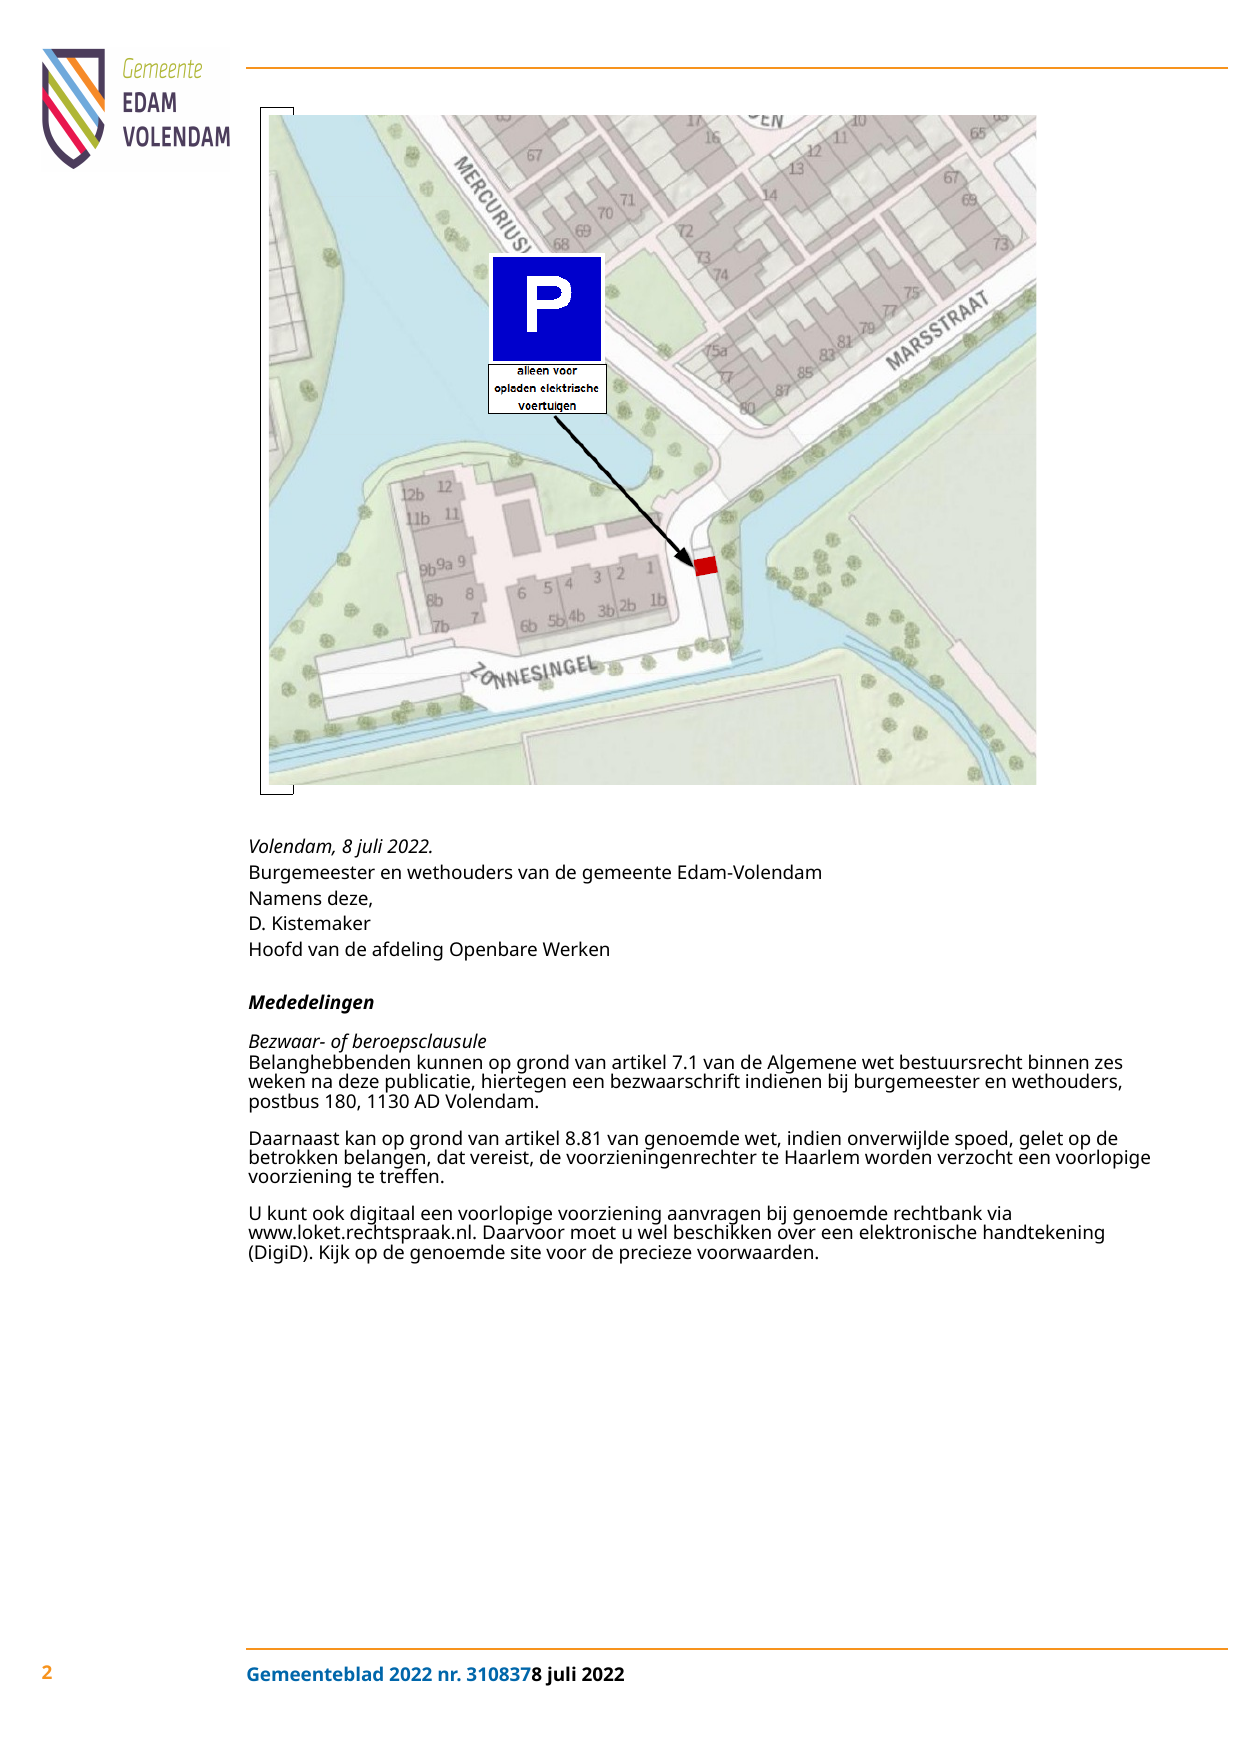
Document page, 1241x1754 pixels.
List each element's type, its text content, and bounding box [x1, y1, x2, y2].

picture [268, 115, 1037, 785]
text Volendam, 8 juli 2022. [248, 833, 1152, 859]
picture [41, 47, 231, 172]
text Namens deze, [248, 885, 1152, 910]
text Belanghebbenden kunnen op grond van artikel 7.1 van de Algemene wet bestuursrecht binnen zes weken na deze publicatie, hiertegen een bezwaarschrift indienen bij burgemeester en wethouders, postbus 180, 1130 AD Volendam. [248, 1054, 1152, 1112]
text Bezwaar- of beroepsclausule [248, 1028, 1152, 1054]
text Daarnaast kan op grond van artikel 8.81 van genoemde wet, indien onverwijlde spoed, gelet op de betrokken belangen, dat vereist, de voorzieningenrechter te Haarlem worden verzocht een voorlopige voorziening te treffen. [248, 1129, 1152, 1187]
text D. Kistemaker [248, 910, 1152, 936]
text U kunt ook digitaal een voorlopige voorziening aanvragen bij genoemde rechtbank via www.loket.rechtspraak.nl. Daarvoor moet u wel beschikken over een elektronische handtekening (DigiD). Kijk op de genoemde site voor de precieze voorwaarden. [248, 1205, 1152, 1263]
text Burgemeester en wethouders van de gemeente Edam-Volendam [248, 859, 1152, 885]
text Mededelingen [248, 989, 1152, 1015]
text Hoofd van de afdeling Openbare Werken [248, 936, 1152, 962]
